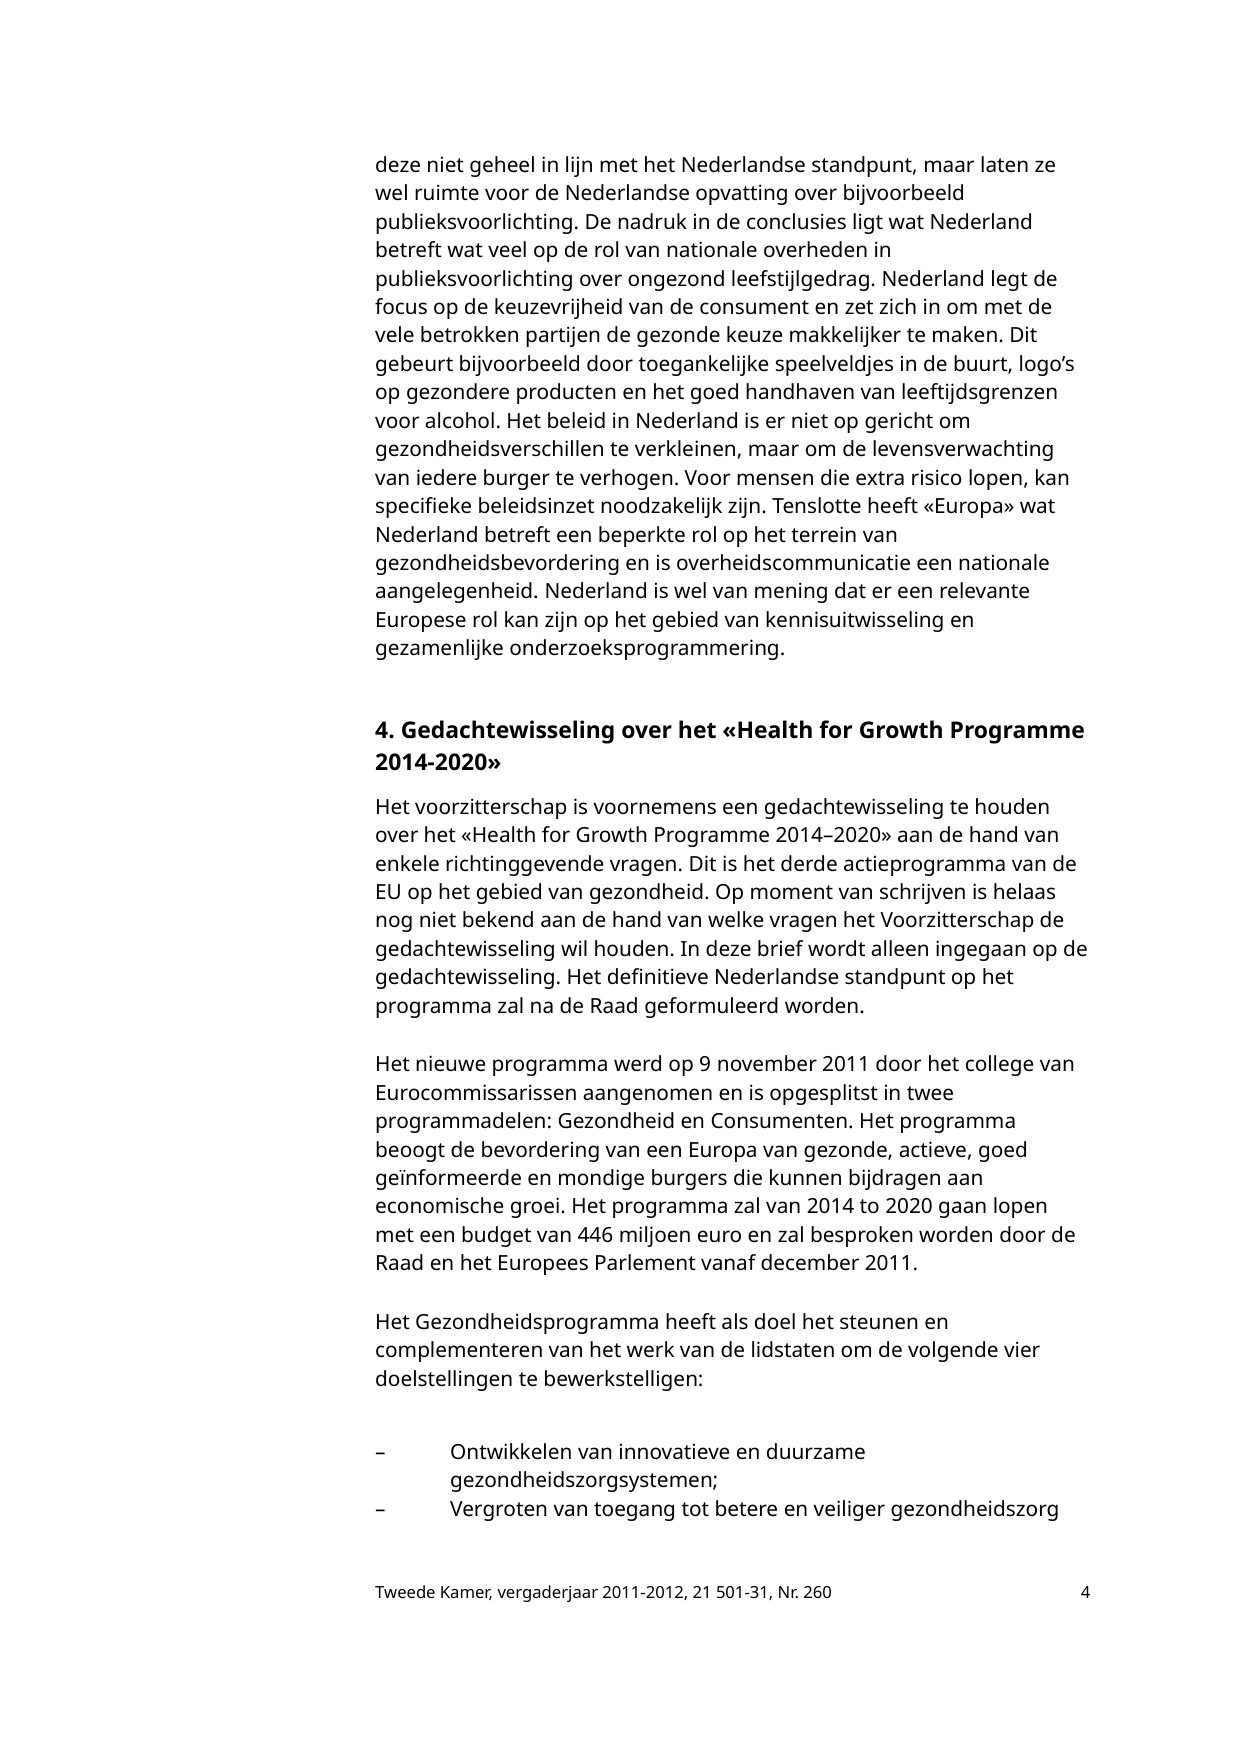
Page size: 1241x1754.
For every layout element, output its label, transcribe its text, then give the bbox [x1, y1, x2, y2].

list Ontwikkelen van innovatieve en duurzame gezondheidszorgsystemen; [375, 1437, 1090, 1494]
text Het voorzitterschap is voornemens een gedachtewisseling te houden over het «Health for Growth Programme 2014–2020» aan de hand van enkele richtinggevende vragen. Dit is het derde actieprogramma van de EU op het gebied van gezondheid. Op moment van schrijven is helaas nog niet bekend aan de hand van welke vragen het Voorzitterschap de gedachtewisseling wil houden. In deze brief wordt alleen ingegaan op de gedachtewisseling. Het definitieve Nederlandse standpunt op het programma zal na de Raad geformuleerd worden. [375, 792, 1090, 1019]
list Vergroten van toegang tot betere en veiliger gezondheidszorg [375, 1494, 1090, 1522]
text deze niet geheel in lijn met het Nederlandse standpunt, maar laten ze wel ruimte voor de Nederlandse opvatting over bijvoorbeeld publieksvoorlichting. De nadruk in de conclusies ligt wat Nederland betreft wat veel op de rol van nationale overheden in publieksvoorlichting over ongezond leefstijlgedrag. Nederland legt de focus op de keuzevrijheid van de consument en zet zich in om met de vele betrokken partijen de gezonde keuze makkelijker te maken. Dit gebeurt bijvoorbeeld door toegankelijke speelveldjes in de buurt, logo’s op gezondere producten en het goed handhaven van leeftijdsgrenzen voor alcohol. Het beleid in Nederland is er niet op gericht om gezondheidsverschillen te verkleinen, maar om de levensverwachting van iedere burger te verhogen. Voor mensen die extra risico lopen, kan specifieke beleidsinzet noodzakelijk zijn. Tenslotte heeft «Europa» wat Nederland betreft een beperkte rol op het terrein van gezondheidsbevordering en is overheidscommunicatie een nationale aangelegenheid. Nederland is wel van mening dat er een relevante Europese rol kan zijn op het gebied van kennisuitwisseling en gezamenlijke onderzoeksprogrammering. [375, 150, 1090, 662]
text Het nieuwe programma werd op 9 november 2011 door het college van Eurocommissarissen aangenomen en is opgesplitst in twee programmadelen: Gezondheid en Consumenten. Het programma beoogt de bevordering van een Europa van gezonde, actieve, goed geïnformeerde en mondige burgers die kunnen bijdragen aan economische groei. Het programma zal van 2014 to 2020 gaan lopen met een budget van 446 miljoen euro en zal besproken worden door de Raad en het Europees Parlement vanaf december 2011. [375, 1049, 1090, 1277]
subtitle 4. Gedachtewisseling over het «Health for Growth Programme 2014-2020» [375, 714, 1090, 777]
text Het Gezondheidsprogramma heeft als doel het steunen en complementeren van het werk van de lidstaten om de volgende vier doelstellingen te bewerkstelligen: [375, 1307, 1090, 1392]
